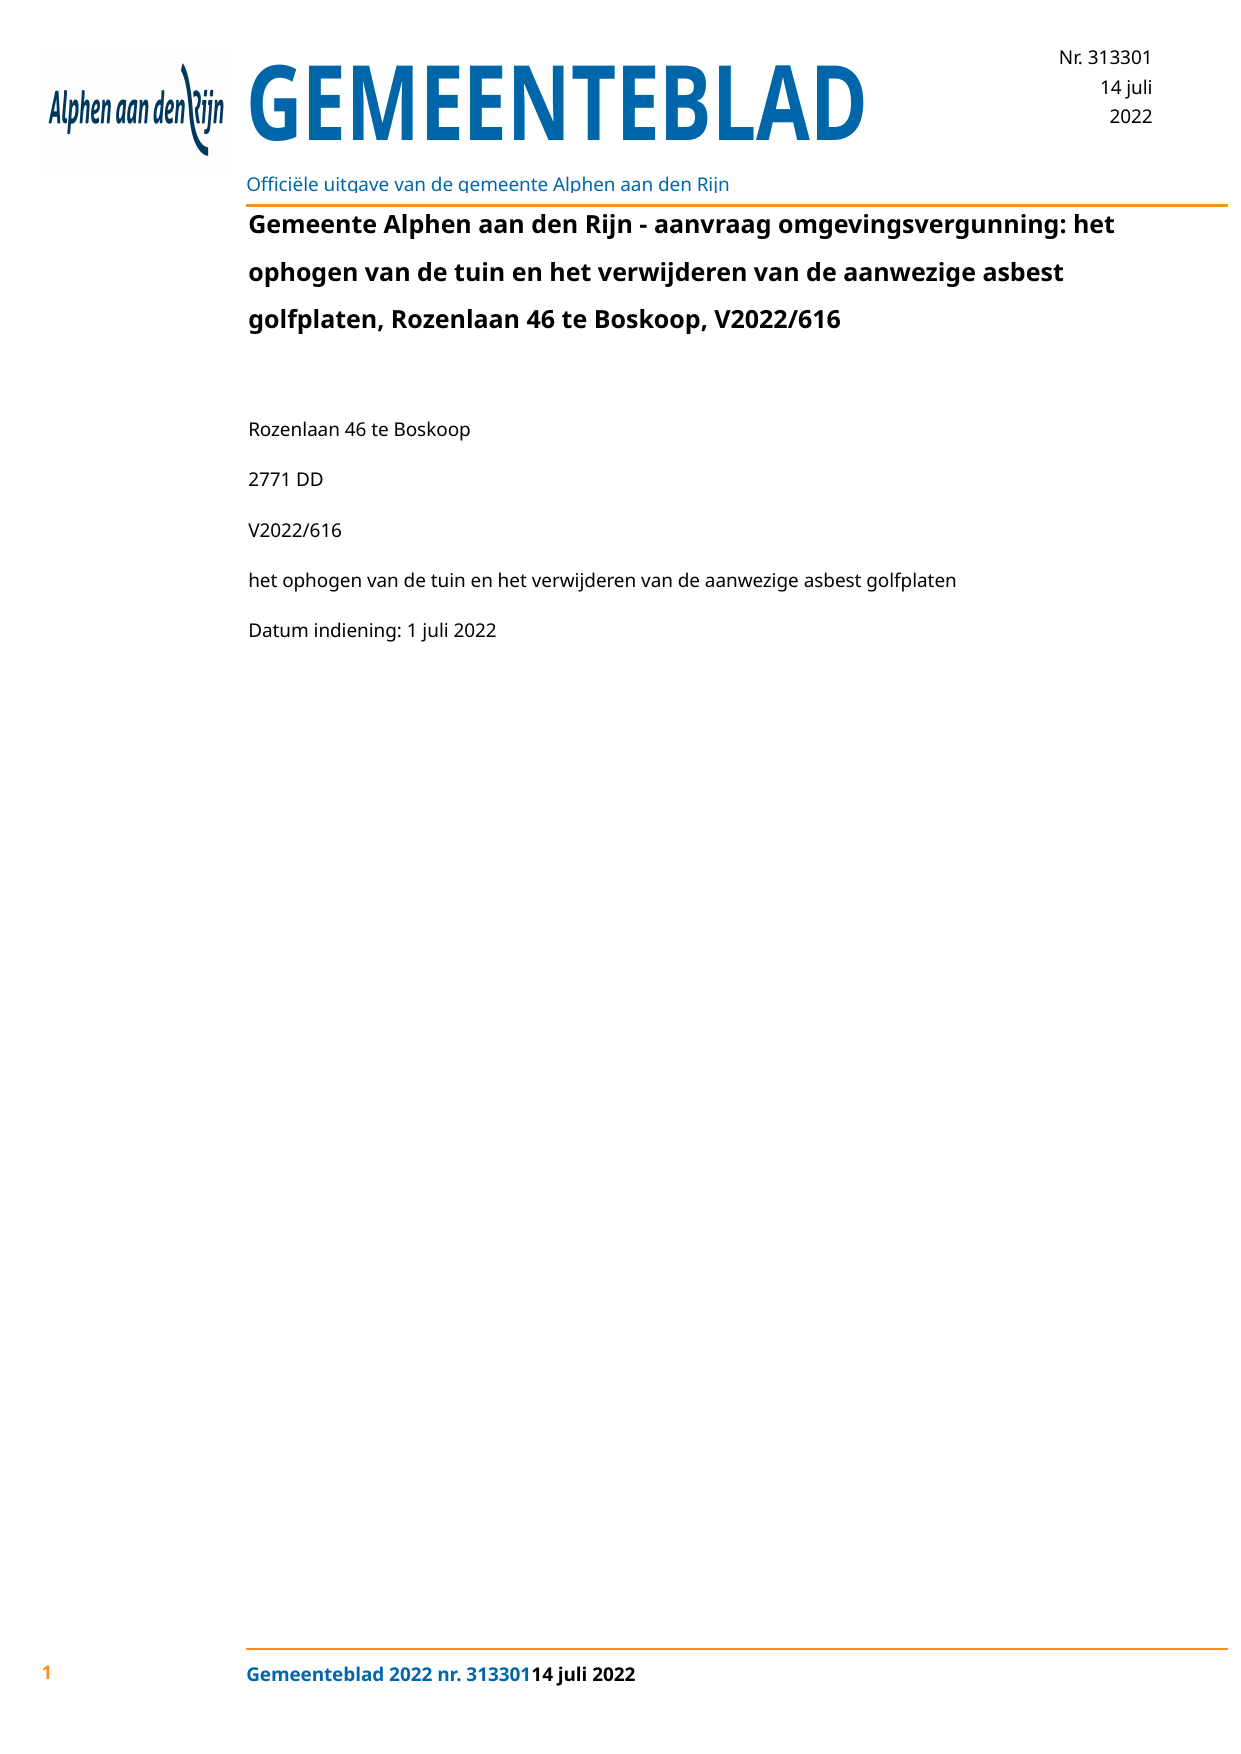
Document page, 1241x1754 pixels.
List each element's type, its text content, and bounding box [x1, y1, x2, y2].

text Datum indiening: 1 juli 2022 [248, 618, 1152, 643]
text 2771 DD [248, 466, 1152, 492]
picture [41, 47, 231, 172]
text Gemeente Alphen aan den Rijn - aanvraag omgevingsvergunning: het ophogen van de tuin en het verwijderen van de aanwezige asbest golfplaten, Rozenlaan 46 te Boskoop, V2022/616 [248, 207, 1152, 336]
text Rozenlaan 46 te Boskoop [248, 416, 1152, 442]
text V2022/616 [248, 517, 1152, 542]
text het ophogen van de tuin en het verwijderen van de aanwezige asbest golfplaten [248, 567, 1152, 593]
